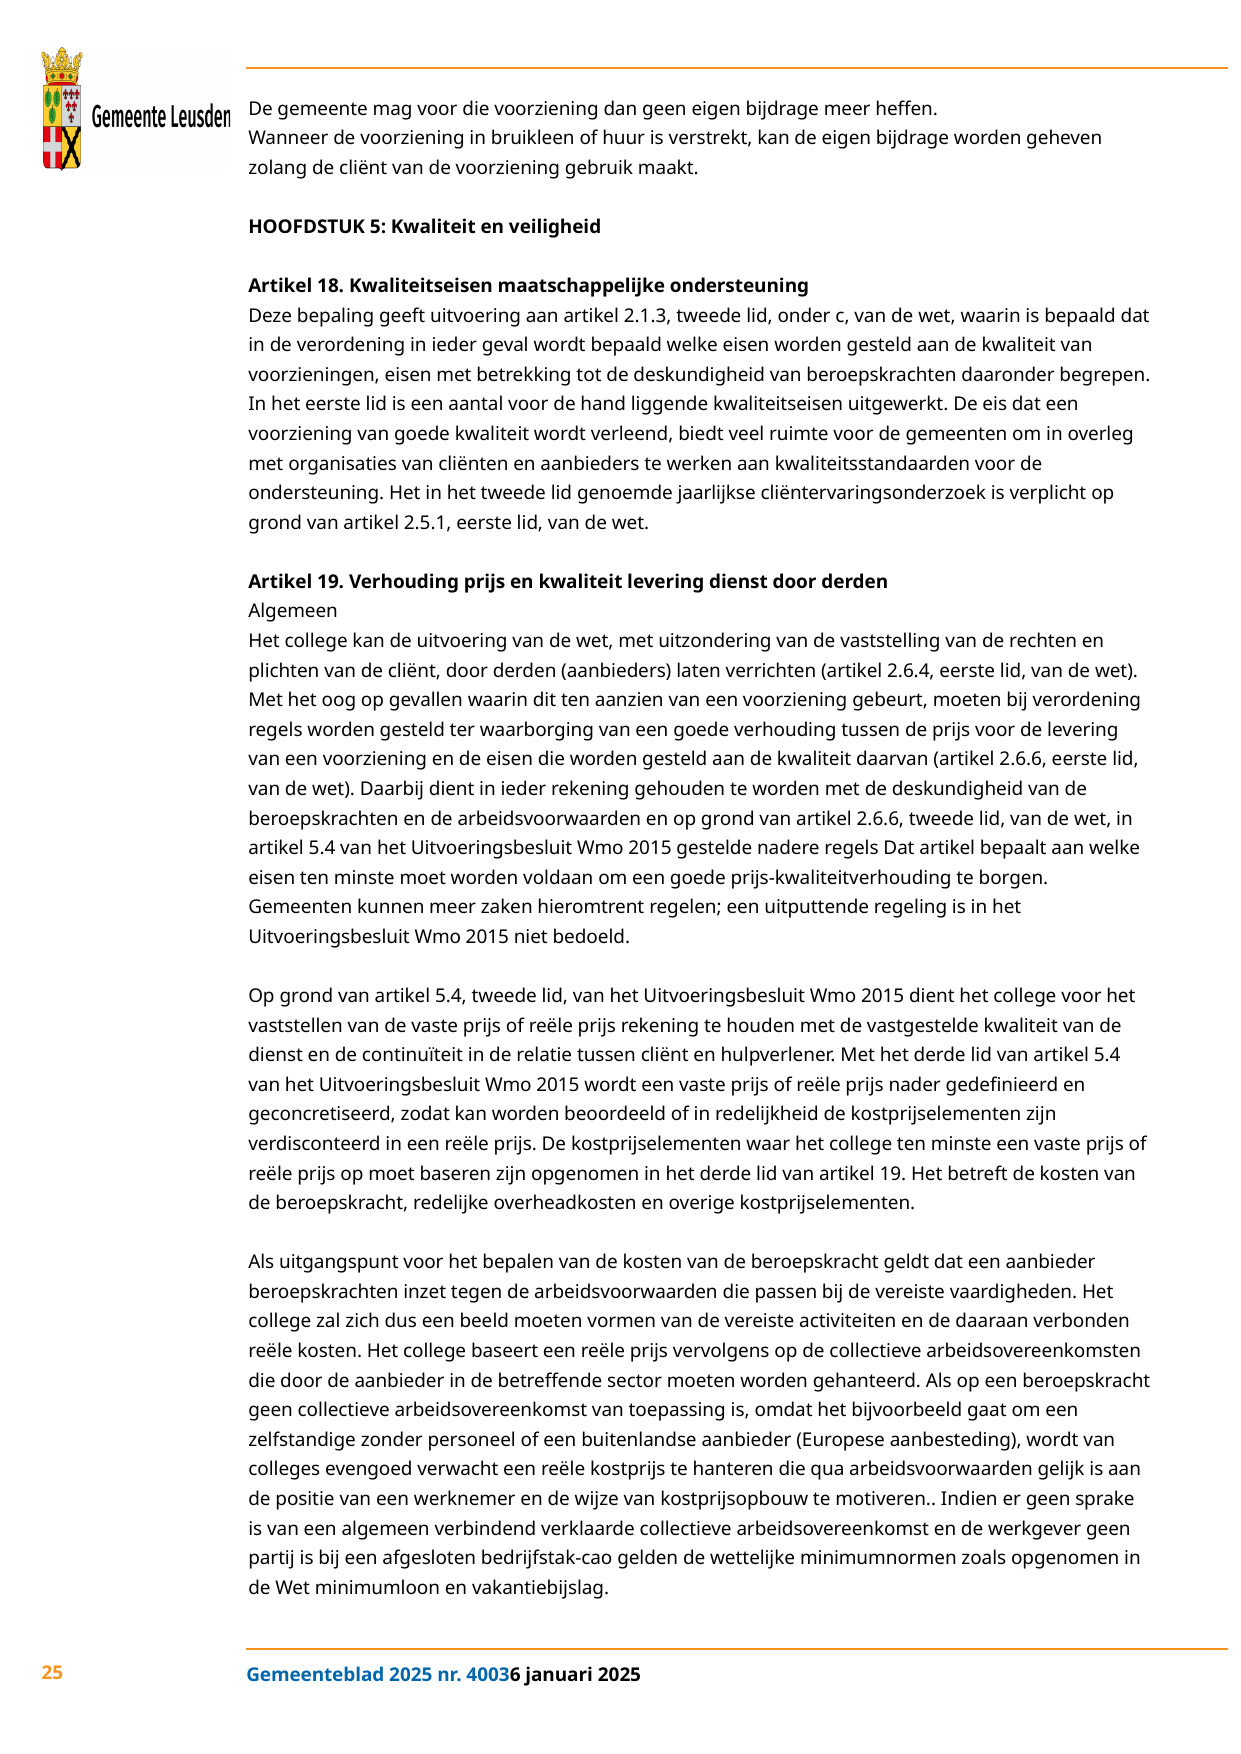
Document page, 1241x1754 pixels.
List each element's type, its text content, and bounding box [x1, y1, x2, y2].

text Wanneer de voorziening in bruikleen of huur is verstrekt, kan de eigen bijdrage worden geheven zolang de cliënt van de voorziening gebruik maakt. [248, 124, 1152, 180]
text De gemeente mag voor die voorziening dan geen eigen bijdrage meer heffen. [248, 95, 1152, 121]
text Als uitgangspunt voor het bepalen van de kosten van de beroepskracht geldt dat een aanbieder beroepskrachten inzet tegen de arbeidsvoorwaarden die passen bij de vereiste vaardigheden. Het college zal zich dus een beeld moeten vormen van de vereiste activiteiten en de daaraan verbonden reële kosten. Het college baseert een reële prijs vervolgens op de collectieve arbeidsovereenkomsten die door de aanbieder in de betreffende sector moeten worden gehanteerd. Als op een beroepskracht geen collectieve arbeidsovereenkomst van toepassing is, omdat het bijvoorbeeld gaat om een zelfstandige zonder personeel of een buitenlandse aanbieder (Europese aanbesteding), wordt van colleges evengoed verwacht een reële kostprijs te hanteren die qua arbeidsvoorwaarden gelijk is aan de positie van een werknemer en de wijze van kostprijsopbouw te motiveren.. Indien er geen sprake is van een algemeen verbindend verklaarde collectieve arbeidsovereenkomst en de werkgever geen partij is bij een afgesloten bedrijfstak-cao gelden de wettelijke minimumnormen zoals opgenomen in de Wet minimumloon en vakantiebijslag. [248, 1248, 1152, 1600]
text Artikel 18. Kwaliteitseisen maatschappelijke ondersteuning [248, 272, 1152, 298]
text Deze bepaling geeft uitvoering aan artikel 2.1.3, tweede lid, onder c, van de wet, waarin is bepaald dat in de verordening in ieder geval wordt bepaald welke eisen worden gesteld aan de kwaliteit van voorzieningen, eisen met betrekking tot de deskundigheid van beroepskrachten daaronder begrepen. In het eerste lid is een aantal voor de hand liggende kwaliteitseisen uitgewerkt. De eis dat een voorziening van goede kwaliteit wordt verleend, biedt veel ruimte voor de gemeenten om in overleg met organisaties van cliënten en aanbieders te werken aan kwaliteitsstandaarden voor de ondersteuning. Het in het tweede lid genoemde jaarlijkse cliëntervaringsonderzoek is verplicht op grond van artikel 2.5.1, eerste lid, van de wet. [248, 302, 1152, 535]
text Op grond van artikel 5.4, tweede lid, van het Uitvoeringsbesluit Wmo 2015 dient het college voor het vaststellen van de vaste prijs of reële prijs rekening te houden met de vastgestelde kwaliteit van de dienst en de continuïteit in de relatie tussen cliënt en hulpverlener. Met het derde lid van artikel 5.4 van het Uitvoeringsbesluit Wmo 2015 wordt een vaste prijs of reële prijs nader gedefinieerd en geconcretiseerd, zodat kan worden beoordeeld of in redelijkheid de kostprijselementen zijn verdisconteerd in een reële prijs. De kostprijselementen waar het college ten minste een vaste prijs of reële prijs op moet baseren zijn opgenomen in het derde lid van artikel 19. Het betreft de kosten van de beroepskracht, redelijke overheadkosten en overige kostprijselementen. [248, 982, 1152, 1215]
text Het college kan de uitvoering van de wet, met uitzondering van de vaststelling van de rechten en plichten van de cliënt, door derden (aanbieders) laten verrichten (artikel 2.6.4, eerste lid, van de wet). Met het oog op gevallen waarin dit ten aanzien van een voorziening gebeurt, moeten bij verordening regels worden gesteld ter waarborging van een goede verhouding tussen de prijs voor de levering van een voorziening en de eisen die worden gesteld aan de kwaliteit daarvan (artikel 2.6.6, eerste lid, van de wet). Daarbij dient in ieder rekening gehouden te worden met de deskundigheid van de beroepskrachten en de arbeidsvoorwaarden en op grond van artikel 2.6.6, tweede lid, van de wet, in artikel 5.4 van het Uitvoeringsbesluit Wmo 2015 gestelde nadere regels Dat artikel bepaalt aan welke eisen ten minste moet worden voldaan om een goede prijs-kwaliteitverhouding te borgen. Gemeenten kunnen meer zaken hieromtrent regelen; een uitputtende regeling is in het Uitvoeringsbesluit Wmo 2015 niet bedoeld. [248, 627, 1152, 949]
text Artikel 19. Verhouding prijs en kwaliteit levering dienst door derden [248, 568, 1152, 594]
text Algemeen [248, 598, 1152, 623]
text HOOFDSTUK 5: Kwaliteit en veiligheid [248, 213, 1152, 239]
picture [41, 47, 231, 172]
